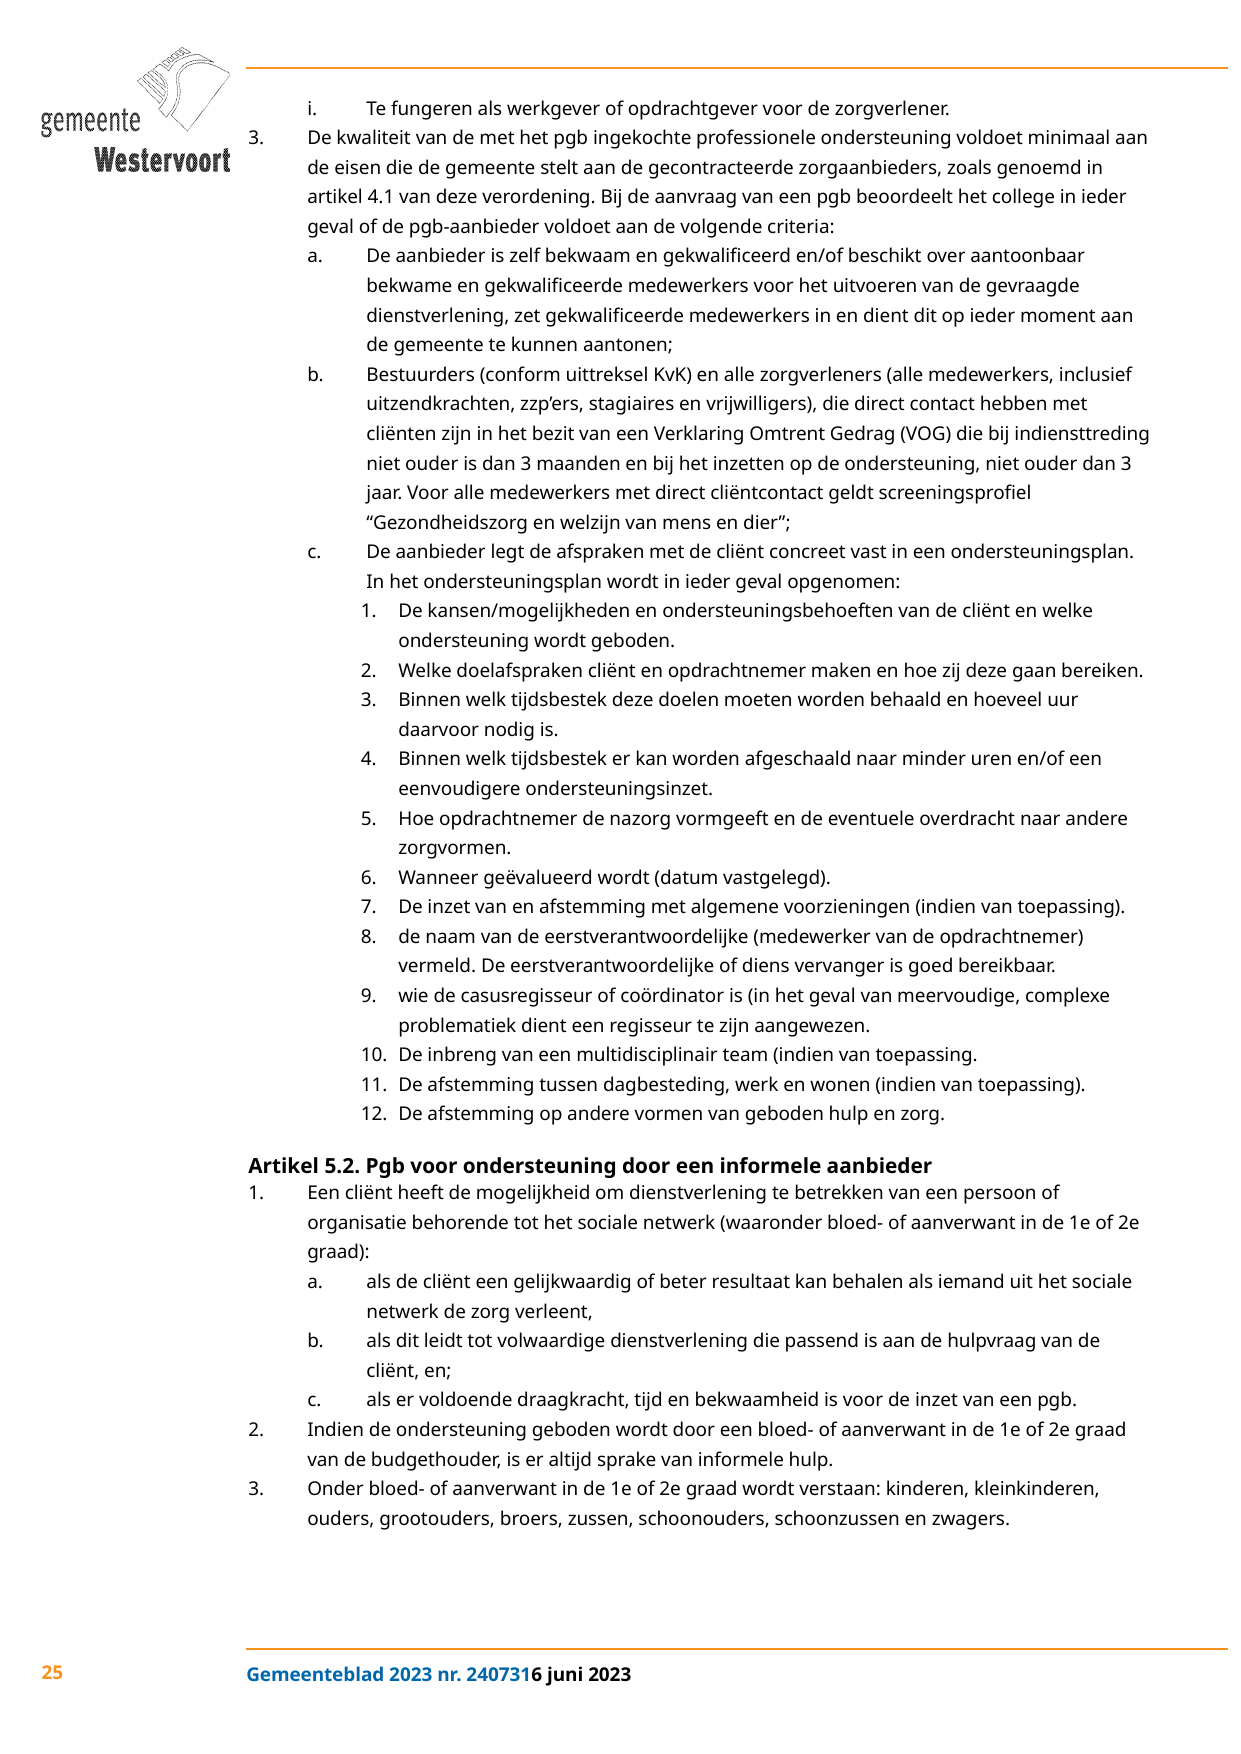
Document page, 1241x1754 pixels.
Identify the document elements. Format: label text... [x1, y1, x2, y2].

list Binnen welk tijdsbestek deze doelen moeten worden behaald en hoeveel uur daarvoor nodig is. [361, 686, 1152, 742]
list De inzet van en afstemming met algemene voorzieningen (indien van toepassing). [361, 893, 1152, 919]
list De kwaliteit van de met het pgb ingekochte professionele ondersteuning voldoet minimaal aan de eisen die de gemeente stelt aan de gecontracteerde zorgaanbieders, zoals genoemd in artikel 4.1 van deze verordening. Bij de aanvraag van een pgb beoordeelt het college in ieder geval of de pgb-aanbieder voldoet aan de volgende criteria: [248, 124, 1152, 239]
list Bestuurders (conform uittreksel KvK) en alle zorgverleners (alle medewerkers, inclusief uitzendkrachten, zzp’ers, stagiaires en vrijwilligers), die direct contact hebben met cliënten zijn in het bezit van een Verklaring Omtrent Gedrag (VOG) die bij indiensttreding niet ouder is dan 3 maanden en bij het inzetten op de ondersteuning, niet ouder dan 3 jaar. Voor alle medewerkers met direct cliëntcontact geldt screeningsprofiel “Gezondheidszorg en welzijn van mens en dier”; [307, 361, 1152, 535]
list Te fungeren als werkgever of opdrachtgever voor de zorgverlener. [307, 95, 1152, 121]
list Welke doelafspraken cliënt en opdrachtnemer maken en hoe zij deze gaan bereiken. [361, 657, 1152, 683]
list Wanneer geëvalueerd wordt (datum vastgelegd). [361, 864, 1152, 890]
list Een cliënt heeft de mogelijkheid om dienstverlening te betrekken van een persoon of organisatie behorende tot het sociale netwerk (waaronder bloed- of aanverwant in de 1e of 2e graad): [248, 1179, 1152, 1264]
list als de cliënt een gelijkwaardig of beter resultaat kan behalen als iemand uit het sociale netwerk de zorg verleent, [307, 1268, 1152, 1323]
list als dit leidt tot volwaardige dienstverlening die passend is aan de hulpvraag van de cliënt, en; [307, 1327, 1152, 1383]
list De aanbieder is zelf bekwaam en gekwalificeerd en/of beschikt over aantoonbaar bekwame en gekwalificeerde medewerkers voor het uitvoeren van de gevraagde dienstverlening, zet gekwalificeerde medewerkers in en dient dit op ieder moment aan de gemeente te kunnen aantonen; [307, 243, 1152, 357]
picture [41, 47, 231, 172]
list Binnen welk tijdsbestek er kan worden afgeschaald naar minder uren en/of een eenvoudigere ondersteuningsinzet. [361, 746, 1152, 801]
list De inbreng van een multidisciplinair team (indien van toepassing. [361, 1041, 1152, 1067]
text Artikel 5.2. Pgb voor ondersteuning door een informele aanbieder [248, 1151, 1152, 1179]
list De aanbieder legt de afspraken met de cliënt concreet vast in een ondersteuningsplan. In het ondersteuningsplan wordt in ieder geval opgenomen: [307, 538, 1152, 594]
list de naam van de eerstverantwoordelijke (medewerker van de opdrachtnemer) vermeld. De eerstverantwoordelijke of diens vervanger is goed bereikbaar. [361, 923, 1152, 978]
list wie de casusregisseur of coördinator is (in het geval van meervoudige, complexe problematiek dient een regisseur te zijn aangewezen. [361, 982, 1152, 1038]
list De afstemming tussen dagbesteding, werk en wonen (indien van toepassing). [361, 1071, 1152, 1097]
list als er voldoende draagkracht, tijd en bekwaamheid is voor de inzet van een pgb. [307, 1387, 1152, 1412]
list Indien de ondersteuning geboden wordt door een bloed- of aanverwant in de 1e of 2e graad van de budgethouder, is er altijd sprake van informele hulp. [248, 1416, 1152, 1471]
list Onder bloed- of aanverwant in de 1e of 2e graad wordt verstaan: kinderen, kleinkinderen, ouders, grootouders, broers, zussen, schoonouders, schoonzussen en zwagers. [248, 1475, 1152, 1531]
list Hoe opdrachtnemer de nazorg vormgeeft en de eventuele overdracht naar andere zorgvormen. [361, 805, 1152, 860]
list De kansen/mogelijkheden en ondersteuningsbehoeften van de cliënt en welke ondersteuning wordt geboden. [361, 598, 1152, 653]
list De afstemming op andere vormen van geboden hulp en zorg. [361, 1101, 1152, 1126]
